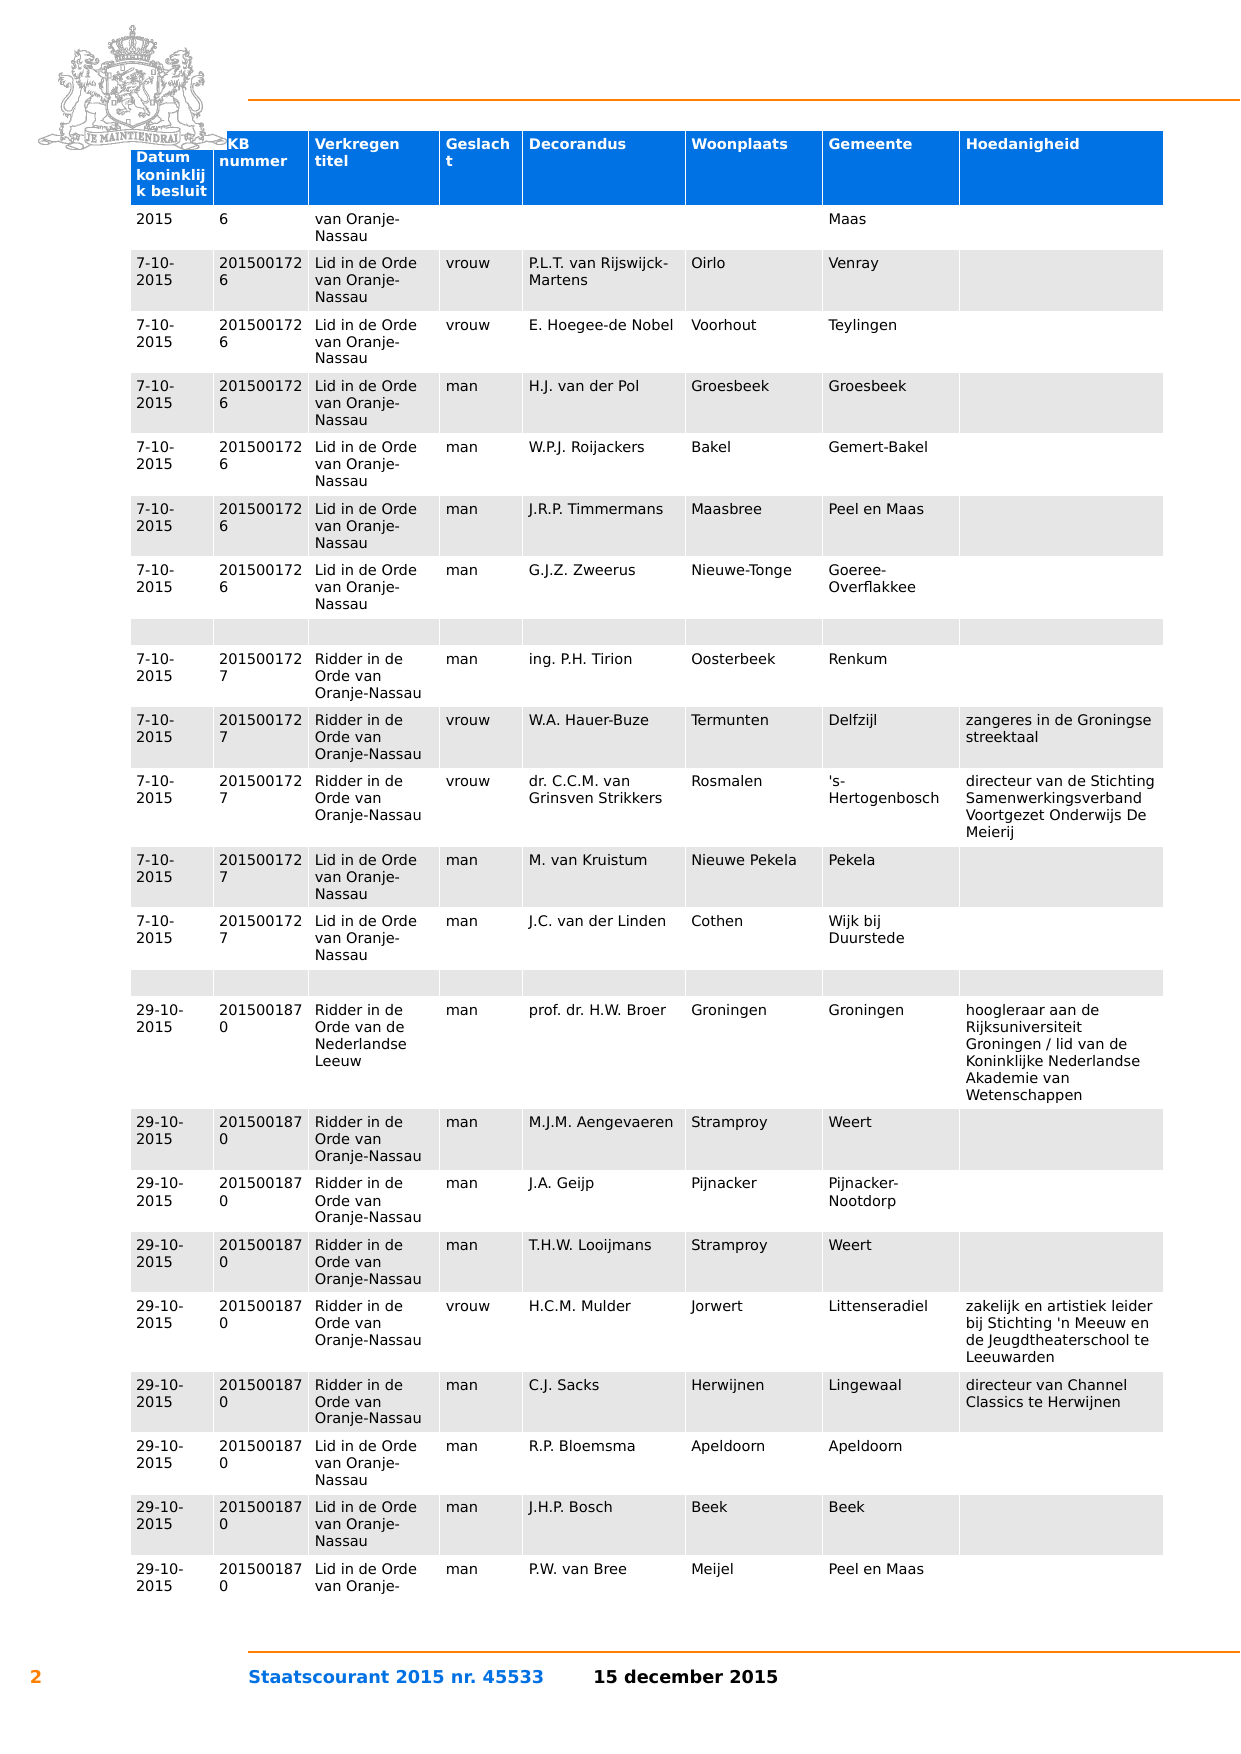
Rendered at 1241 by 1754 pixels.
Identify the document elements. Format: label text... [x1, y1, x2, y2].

table_cell Teylingen [823, 312, 959, 372]
table_cell Lid in de Orde van Oranje-Nassau [309, 908, 439, 969]
table_cell man [440, 1556, 522, 1599]
table_cell [960, 1232, 1163, 1292]
table_cell Lid in de Orde van Oranje-Nassau [309, 250, 439, 311]
table_cell 29-10-2015 [131, 997, 213, 1108]
table_cell [686, 970, 822, 996]
table_cell [960, 1556, 1163, 1599]
table_cell 2015001726 [214, 435, 308, 495]
table_header KB nummer [214, 131, 308, 205]
table_cell 7-10-2015 [131, 707, 213, 768]
table_cell [440, 206, 522, 249]
table_cell 29-10-2015 [131, 1171, 213, 1231]
table_cell Ridder in de Orde van Oranje-Nassau [309, 707, 439, 768]
table_cell Renkum [823, 646, 959, 706]
table_cell 29-10-2015 [131, 1109, 213, 1170]
table_cell Beek [823, 1495, 959, 1555]
table_cell [960, 1495, 1163, 1555]
table_cell 29-10-2015 [131, 1294, 213, 1371]
table_cell 2015001870 [214, 997, 308, 1108]
table_cell [440, 970, 522, 996]
table_cell 6 [214, 206, 308, 249]
table_cell C.J. Sacks [523, 1372, 685, 1432]
table_cell [309, 619, 439, 645]
table_cell 29-10-2015 [131, 1232, 213, 1292]
table_cell man [440, 847, 522, 907]
table_cell 7-10-2015 [131, 435, 213, 495]
table_cell Lid in de Orde van Oranje-Nassau [309, 312, 439, 372]
table_cell man [440, 373, 522, 433]
table_cell J.C. van der Linden [523, 908, 685, 969]
table_cell 7-10-2015 [131, 847, 213, 907]
table_cell M. van Kruistum [523, 847, 685, 907]
table_header Hoedanigheid [960, 131, 1163, 205]
table_cell Delfzijl [823, 707, 959, 768]
table_cell Stramproy [686, 1109, 822, 1170]
table_cell [960, 1433, 1163, 1493]
table_header Geslacht [440, 131, 522, 205]
table_cell Lid in de Orde van Oranje-Nassau [309, 1495, 439, 1555]
table_header Gemeente [823, 131, 959, 205]
table_cell 2015001870 [214, 1232, 308, 1292]
table_cell [960, 619, 1163, 645]
table_cell 2015001870 [214, 1171, 308, 1231]
table_cell 2015001870 [214, 1433, 308, 1493]
table_cell Weert [823, 1232, 959, 1292]
table_cell 2015001726 [214, 250, 308, 311]
table_cell Nieuwe Pekela [686, 847, 822, 907]
table_cell man [440, 997, 522, 1108]
table_cell M.J.M. Aengevaeren [523, 1109, 685, 1170]
table_cell 2015001726 [214, 496, 308, 556]
table_cell 2015 [131, 206, 213, 249]
table_cell Lid in de Orde van Oranje-Nassau [309, 435, 439, 495]
table_cell 2015001727 [214, 646, 308, 706]
table_cell man [440, 557, 522, 617]
table_cell [823, 619, 959, 645]
table_cell directeur van de Stichting Samenwerkingsverband Voortgezet Onderwijs De Meierij [960, 769, 1163, 846]
table_cell 2015001870 [214, 1109, 308, 1170]
table_cell G.J.Z. Zweerus [523, 557, 685, 617]
table_cell zakelijk en artistiek leider bij Stichting 'n Meeuw en de Jeugdtheaterschool te Leeuwarden [960, 1294, 1163, 1371]
table_cell man [440, 908, 522, 969]
table_cell J.R.P. Timmermans [523, 496, 685, 556]
table_cell J.H.P. Bosch [523, 1495, 685, 1555]
table_cell P.W. van Bree [523, 1556, 685, 1599]
table_cell Wijk bij Duurstede [823, 908, 959, 969]
table_cell 2015001727 [214, 769, 308, 846]
table_cell man [440, 435, 522, 495]
picture [38, 25, 227, 150]
table_cell Ridder in de Orde van Oranje-Nassau [309, 1109, 439, 1170]
table_cell van Oranje-Nassau [309, 206, 439, 249]
table_cell man [440, 1495, 522, 1555]
table_cell Groningen [686, 997, 822, 1108]
table_cell 's-Hertogenbosch [823, 769, 959, 846]
table_cell Weert [823, 1109, 959, 1170]
table_header Datum koninklijk besluit [131, 150, 213, 205]
table_cell Oosterbeek [686, 646, 822, 706]
table_cell Lid in de Orde van Oranje- [309, 1556, 439, 1599]
table_cell Venray [823, 250, 959, 311]
table_cell Groesbeek [686, 373, 822, 433]
table_cell [960, 435, 1163, 495]
table_cell 7-10-2015 [131, 250, 213, 311]
table_header Verkregen titel [309, 131, 439, 205]
table_cell man [440, 646, 522, 706]
table_cell man [440, 496, 522, 556]
table_cell directeur van Channel Classics te Herwijnen [960, 1372, 1163, 1432]
table_cell [960, 847, 1163, 907]
table_cell Lid in de Orde van Oranje-Nassau [309, 1433, 439, 1493]
table_cell Ridder in de Orde van Oranje-Nassau [309, 1294, 439, 1371]
table_cell E. Hoegee-de Nobel [523, 312, 685, 372]
table_cell Lid in de Orde van Oranje-Nassau [309, 373, 439, 433]
table_cell Herwijnen [686, 1372, 822, 1432]
table_cell vrouw [440, 250, 522, 311]
table_cell Oirlo [686, 250, 822, 311]
table_cell J.A. Geijp [523, 1171, 685, 1231]
table_cell 2015001726 [214, 557, 308, 617]
table_cell 29-10-2015 [131, 1556, 213, 1599]
table_cell [960, 970, 1163, 996]
table_cell man [440, 1372, 522, 1432]
table_cell Ridder in de Orde van Oranje-Nassau [309, 769, 439, 846]
table_cell 2015001727 [214, 707, 308, 768]
table_cell Lid in de Orde van Oranje-Nassau [309, 496, 439, 556]
table_cell Lid in de Orde van Oranje-Nassau [309, 557, 439, 617]
table_cell [960, 557, 1163, 617]
table_cell 7-10-2015 [131, 557, 213, 617]
table_cell dr. C.C.M. van Grinsven Strikkers [523, 769, 685, 846]
table_cell 7-10-2015 [131, 373, 213, 433]
table_cell vrouw [440, 1294, 522, 1371]
table_cell vrouw [440, 312, 522, 372]
table_cell Voorhout [686, 312, 822, 372]
table_cell [686, 619, 822, 645]
table_cell [523, 206, 685, 249]
table_cell [131, 619, 213, 645]
table_cell H.C.M. Mulder [523, 1294, 685, 1371]
table_cell [686, 206, 822, 249]
table_cell Pijnacker-Nootdorp [823, 1171, 959, 1231]
table_cell 7-10-2015 [131, 496, 213, 556]
table_cell Ridder in de Orde van Oranje-Nassau [309, 646, 439, 706]
table_cell P.L.T. van Rijswijck-Martens [523, 250, 685, 311]
table_header Decorandus [523, 131, 685, 205]
table_cell Peel en Maas [823, 1556, 959, 1599]
table_cell [960, 646, 1163, 706]
table_header Woonplaats [686, 131, 822, 205]
table_cell Ridder in de Orde van Oranje-Nassau [309, 1372, 439, 1432]
table_cell Peel en Maas [823, 496, 959, 556]
table_cell [960, 312, 1163, 372]
table_cell T.H.W. Looijmans [523, 1232, 685, 1292]
table_cell 29-10-2015 [131, 1495, 213, 1555]
table_cell Jorwert [686, 1294, 822, 1371]
table_cell [960, 1109, 1163, 1170]
table_cell 29-10-2015 [131, 1433, 213, 1493]
table_cell 2015001870 [214, 1495, 308, 1555]
table_cell Cothen [686, 908, 822, 969]
table_cell [960, 1171, 1163, 1231]
table_cell 7-10-2015 [131, 646, 213, 706]
table_cell Rosmalen [686, 769, 822, 846]
table_cell Apeldoorn [686, 1433, 822, 1493]
table_cell [131, 970, 213, 996]
table_cell 2015001870 [214, 1372, 308, 1432]
table_cell Pijnacker [686, 1171, 822, 1231]
table_cell [214, 619, 308, 645]
table_cell W.A. Hauer-Buze [523, 707, 685, 768]
table_cell man [440, 1232, 522, 1292]
table_cell vrouw [440, 707, 522, 768]
table_cell Apeldoorn [823, 1433, 959, 1493]
table_cell Nieuwe-Tonge [686, 557, 822, 617]
table_cell 2015001727 [214, 908, 308, 969]
table_cell 7-10-2015 [131, 312, 213, 372]
table_cell hoogleraar aan de Rijksuniversiteit Groningen / lid van de Koninklijke Nederlandse Akademie van Wetenschappen [960, 997, 1163, 1108]
table_cell 29-10-2015 [131, 1372, 213, 1432]
table_cell Littenseradiel [823, 1294, 959, 1371]
table_cell [960, 908, 1163, 969]
table_cell Lingewaal [823, 1372, 959, 1432]
table_cell [823, 970, 959, 996]
table_cell [214, 970, 308, 996]
table_cell 2015001870 [214, 1294, 308, 1371]
table_cell Meijel [686, 1556, 822, 1599]
table_cell Bakel [686, 435, 822, 495]
table_cell Lid in de Orde van Oranje-Nassau [309, 847, 439, 907]
table_cell Goeree-Overflakkee [823, 557, 959, 617]
table_cell [960, 250, 1163, 311]
table_cell vrouw [440, 769, 522, 846]
table_cell prof. dr. H.W. Broer [523, 997, 685, 1108]
table_cell Stramproy [686, 1232, 822, 1292]
table_cell Ridder in de Orde van Oranje-Nassau [309, 1232, 439, 1292]
table_cell 7-10-2015 [131, 769, 213, 846]
table_cell R.P. Bloemsma [523, 1433, 685, 1493]
table_cell Maas [823, 206, 959, 249]
table_cell man [440, 1109, 522, 1170]
table_cell Groesbeek [823, 373, 959, 433]
table_cell [960, 373, 1163, 433]
table_cell [523, 619, 685, 645]
table_cell 2015001726 [214, 312, 308, 372]
table_cell Gemert-Bakel [823, 435, 959, 495]
table_cell 2015001727 [214, 847, 308, 907]
table_cell [523, 970, 685, 996]
table_cell 7-10-2015 [131, 908, 213, 969]
table_cell man [440, 1171, 522, 1231]
table_cell [960, 496, 1163, 556]
table_cell Ridder in de Orde van Oranje-Nassau [309, 1171, 439, 1231]
table_cell [960, 206, 1163, 249]
table_cell [440, 619, 522, 645]
table_cell Beek [686, 1495, 822, 1555]
table_cell W.P.J. Roijackers [523, 435, 685, 495]
table_cell Maasbree [686, 496, 822, 556]
table_cell H.J. van der Pol [523, 373, 685, 433]
table_cell ing. P.H. Tirion [523, 646, 685, 706]
table_cell Termunten [686, 707, 822, 768]
table_cell Groningen [823, 997, 959, 1108]
table_cell zangeres in de Groningse streektaal [960, 707, 1163, 768]
table_cell man [440, 1433, 522, 1493]
table_cell 2015001726 [214, 373, 308, 433]
table_cell 2015001870 [214, 1556, 308, 1599]
table_cell Ridder in de Orde van de Nederlandse Leeuw [309, 997, 439, 1108]
table_cell [309, 970, 439, 996]
table_cell Pekela [823, 847, 959, 907]
